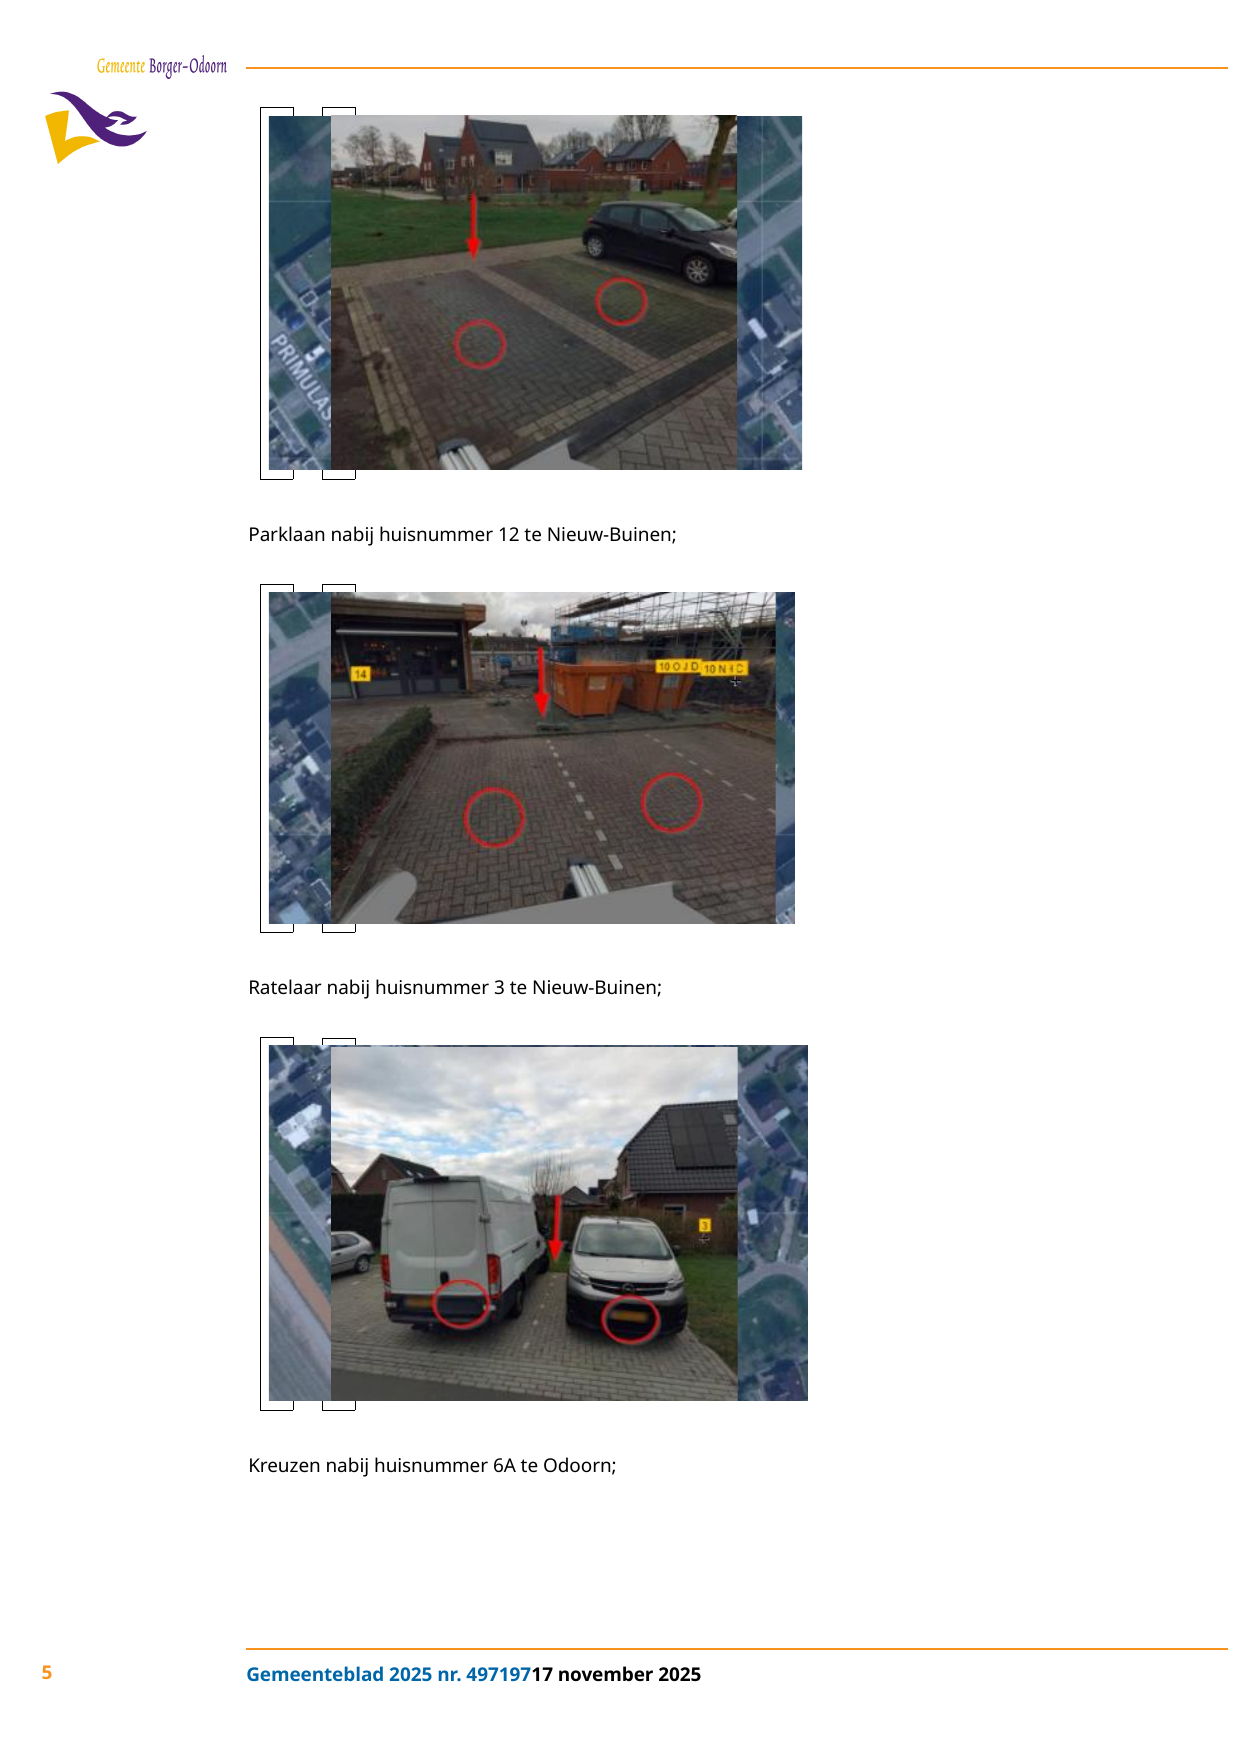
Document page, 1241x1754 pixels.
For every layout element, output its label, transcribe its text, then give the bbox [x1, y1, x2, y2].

picture [268, 115, 803, 470]
picture [268, 1045, 808, 1401]
picture [41, 47, 231, 172]
text Kreuzen nabij huisnummer 6A te Odoorn; [248, 1452, 1152, 1478]
picture [268, 592, 795, 924]
text Parklaan nabij huisnummer 12 te Nieuw-Buinen; [248, 521, 1152, 547]
text Ratelaar nabij huisnummer 3 te Nieuw-Buinen; [248, 974, 1152, 1000]
